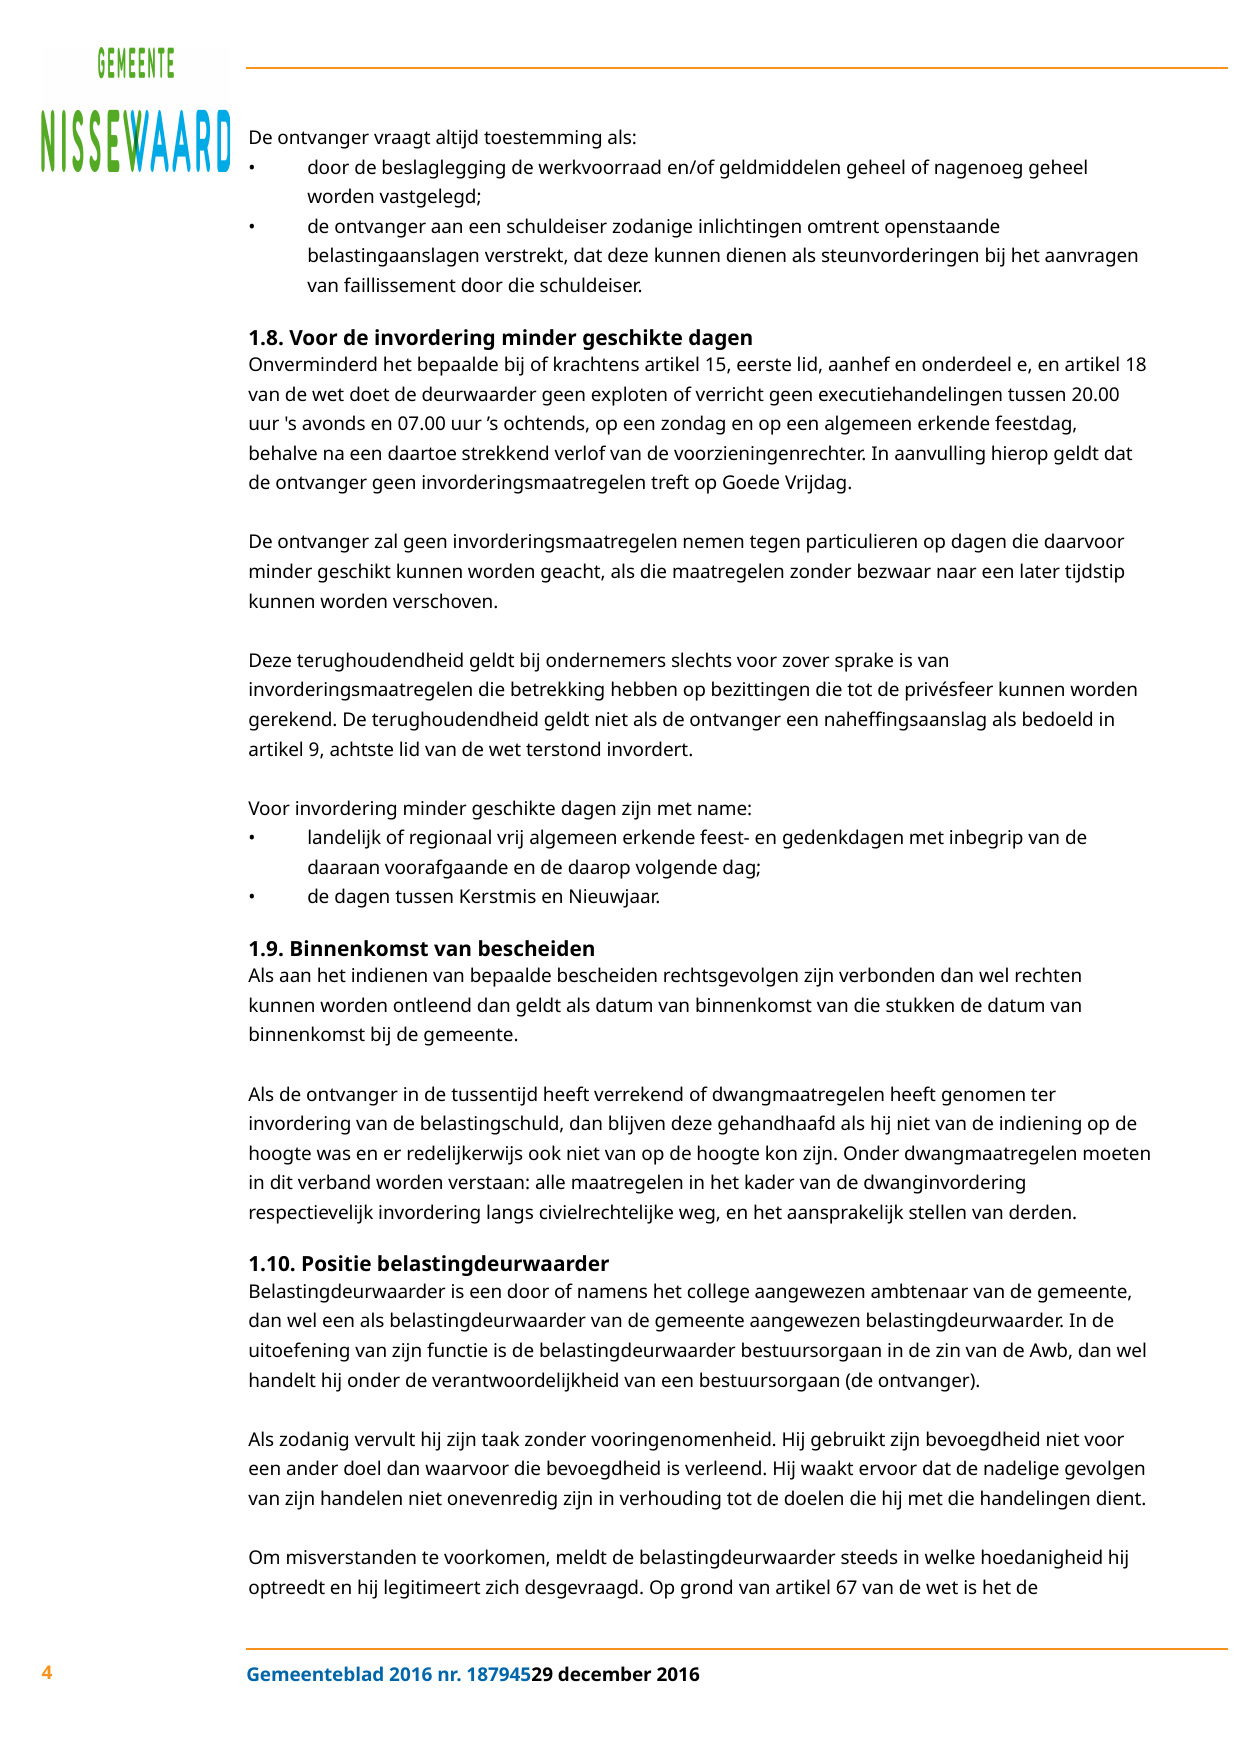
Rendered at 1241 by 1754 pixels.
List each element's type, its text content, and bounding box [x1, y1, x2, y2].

text 1.9. Binnenkomst van bescheiden [248, 934, 1152, 962]
text De ontvanger zal geen invorderingsmaatregelen nemen tegen particulieren op dagen die daarvoor minder geschikt kunnen worden geacht, als die maatregelen zonder bezwaar naar een later tijdstip kunnen worden verschoven. [248, 529, 1152, 613]
text 1.8. Voor de invordering minder geschikte dagen [248, 323, 1152, 351]
list landelijk of regionaal vrij algemeen erkende feest- en gedenkdagen met inbegrip van de daaraan voorafgaande en de daarop volgende dag; [248, 824, 1152, 880]
text Onverminderd het bepaalde bij of krachtens artikel 15, eerste lid, aanhef en onderdeel e, en artikel 18 van de wet doet de deurwaarder geen exploten of verricht geen executiehandelingen tussen 20.00 uur 's avonds en 07.00 uur ’s ochtends, op een zondag en op een algemeen erkende feestdag, behalve na een daartoe strekkend verlof van de voorzieningenrechter. In aanvulling hierop geldt dat de ontvanger geen invorderingsmaatregelen treft op Goede Vrijdag. [248, 351, 1152, 495]
text Als zodanig vervult hij zijn taak zonder vooringenomenheid. Hij gebruikt zijn bevoegdheid niet voor een ander doel dan waarvoor die bevoegdheid is verleend. Hij waakt ervoor dat de nadelige gevolgen van zijn handelen niet onevenredig zijn in verhouding tot de doelen die hij met die handelingen dient. [248, 1426, 1152, 1511]
list door de beslaglegging de werkvoorraad en/of geldmiddelen geheel of nagenoeg geheel worden vastgelegd; [248, 154, 1152, 209]
text Om misverstanden te voorkomen, meldt de belastingdeurwaarder steeds in welke hoedanigheid hij optreedt en hij legitimeert zich desgevraagd. Op grond van artikel 67 van de wet is het de [248, 1544, 1152, 1599]
text Voor invordering minder geschikte dagen zijn met name: [248, 795, 1152, 821]
picture [201, 122, 206, 138]
text Deze terughoudendheid geldt bij ondernemers slechts voor zover sprake is van invorderingsmaatregelen die betrekking hebben op bezittingen die tot de privésfeer kunnen worden gerekend. De terughoudendheid geldt niet als de ontvanger een naheffingsaanslag als bedoeld in artikel 9, achtste lid van de wet terstond invordert. [248, 647, 1152, 761]
text De ontvanger vraagt altijd toestemming als: [248, 124, 1152, 150]
picture [154, 157, 165, 172]
picture [200, 151, 206, 172]
text Als de ontvanger in de tussentijd heeft verrekend of dwangmaatregelen heeft genomen ter invordering van de belastingschuld, dan blijven deze gehandhaafd als hij niet van de indiening op de hoogte was en er redelijkerwijs ook niet van op de hoogte kon zijn. Onder dwangmaatregelen moeten in dit verband worden verstaan: alle maatregelen in het kader van de dwanginvordering respectievelijk invordering langs civielrechtelijke weg, en het aansprakelijk stellen van derden. [248, 1081, 1152, 1225]
text Als aan het indienen van bepaalde bescheiden rechtsgevolgen zijn verbonden dan wel rechten kunnen worden ontleend dan geldt als datum van binnenkomst van die stukken de datum van binnenkomst bij de gemeente. [248, 962, 1152, 1047]
list de dagen tussen Kerstmis en Nieuwjaar. [248, 884, 1152, 909]
picture [176, 157, 187, 172]
picture [222, 122, 227, 160]
picture [41, 47, 231, 172]
text Belastingdeurwaarder is een door of namens het college aangewezen ambtenaar van de gemeente, dan wel een als belastingdeurwaarder van de gemeente aangewezen belastingdeurwaarder. In de uitoefening van zijn functie is de belastingdeurwaarder bestuursorgaan in de zin van de Awb, dan wel handelt hij onder de verantwoordelijkheid van een bestuursorgaan (de ontvanger). [248, 1278, 1152, 1392]
text 1.10. Positie belastingdeurwaarder [248, 1249, 1152, 1278]
list de ontvanger aan een schuldeiser zodanige inlichtingen omtrent openstaande belastingaanslagen verstrekt, dat deze kunnen dienen als steunvorderingen bij het aanvragen van faillissement door die schuldeiser. [248, 213, 1152, 298]
